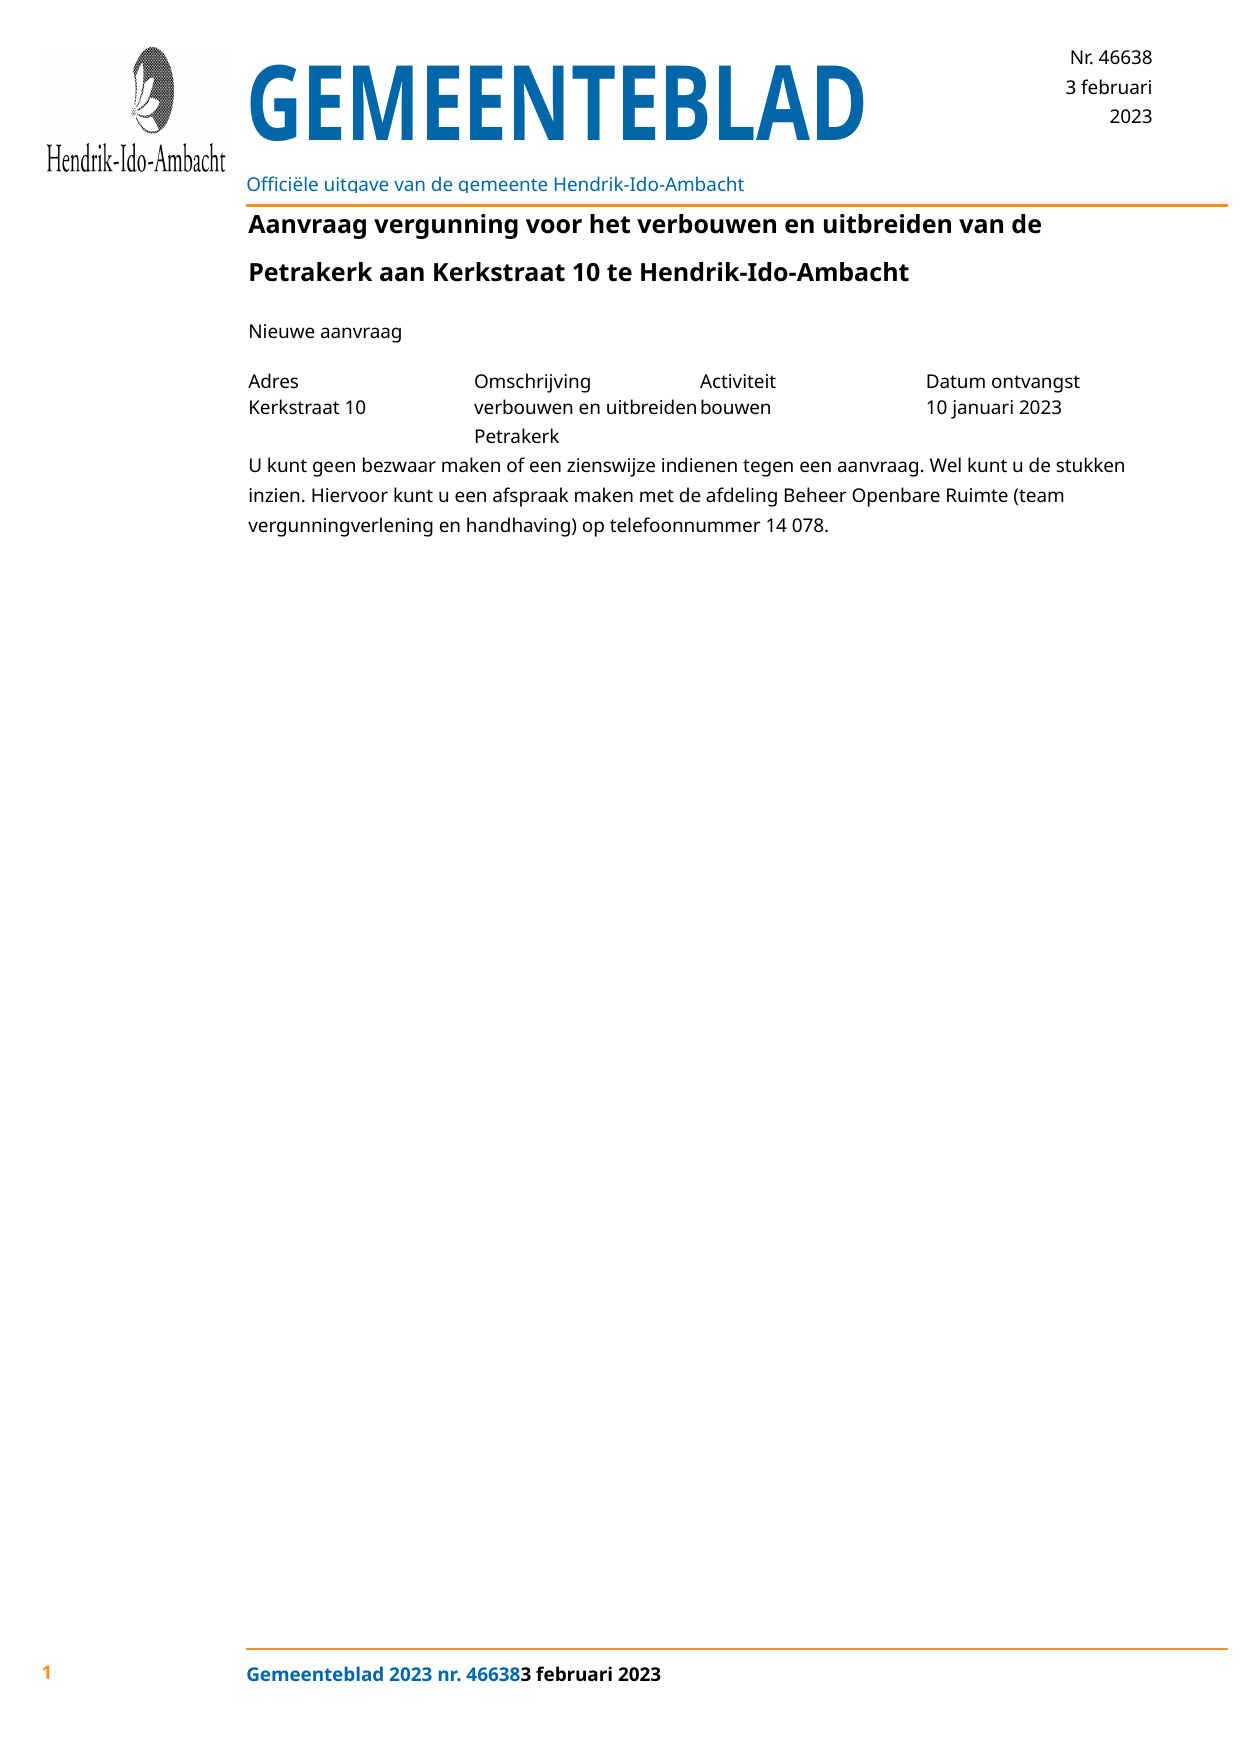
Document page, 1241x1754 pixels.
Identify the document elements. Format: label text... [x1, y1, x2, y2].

text Nieuwe aanvraag [248, 318, 1152, 344]
picture [41, 47, 231, 172]
table_cell Kerkstraat 10 [248, 394, 474, 449]
table_header Datum ontvangst [926, 369, 1152, 394]
text Aanvraag vergunning voor het verbouwen en uitbreiden van de Petrakerk aan Kerkstraat 10 te Hendrik-Ido-Ambacht [248, 207, 1152, 288]
text U kunt geen bezwaar maken of een zienswijze indienen tegen een aanvraag. Wel kunt u de stukken inzien. Hiervoor kunt u een afspraak maken met de afdeling Beheer Openbare Ruimte (team vergunningverlening en handhaving) op telefoonnummer 14 078. [248, 453, 1152, 538]
table_header Activiteit [700, 369, 926, 394]
table_cell 10 januari 2023 [926, 394, 1152, 449]
table_cell verbouwen en uitbreiden Petrakerk [474, 394, 700, 449]
table_header Adres [248, 369, 474, 394]
table_header Omschrijving [474, 369, 700, 394]
table_cell bouwen [700, 394, 926, 449]
